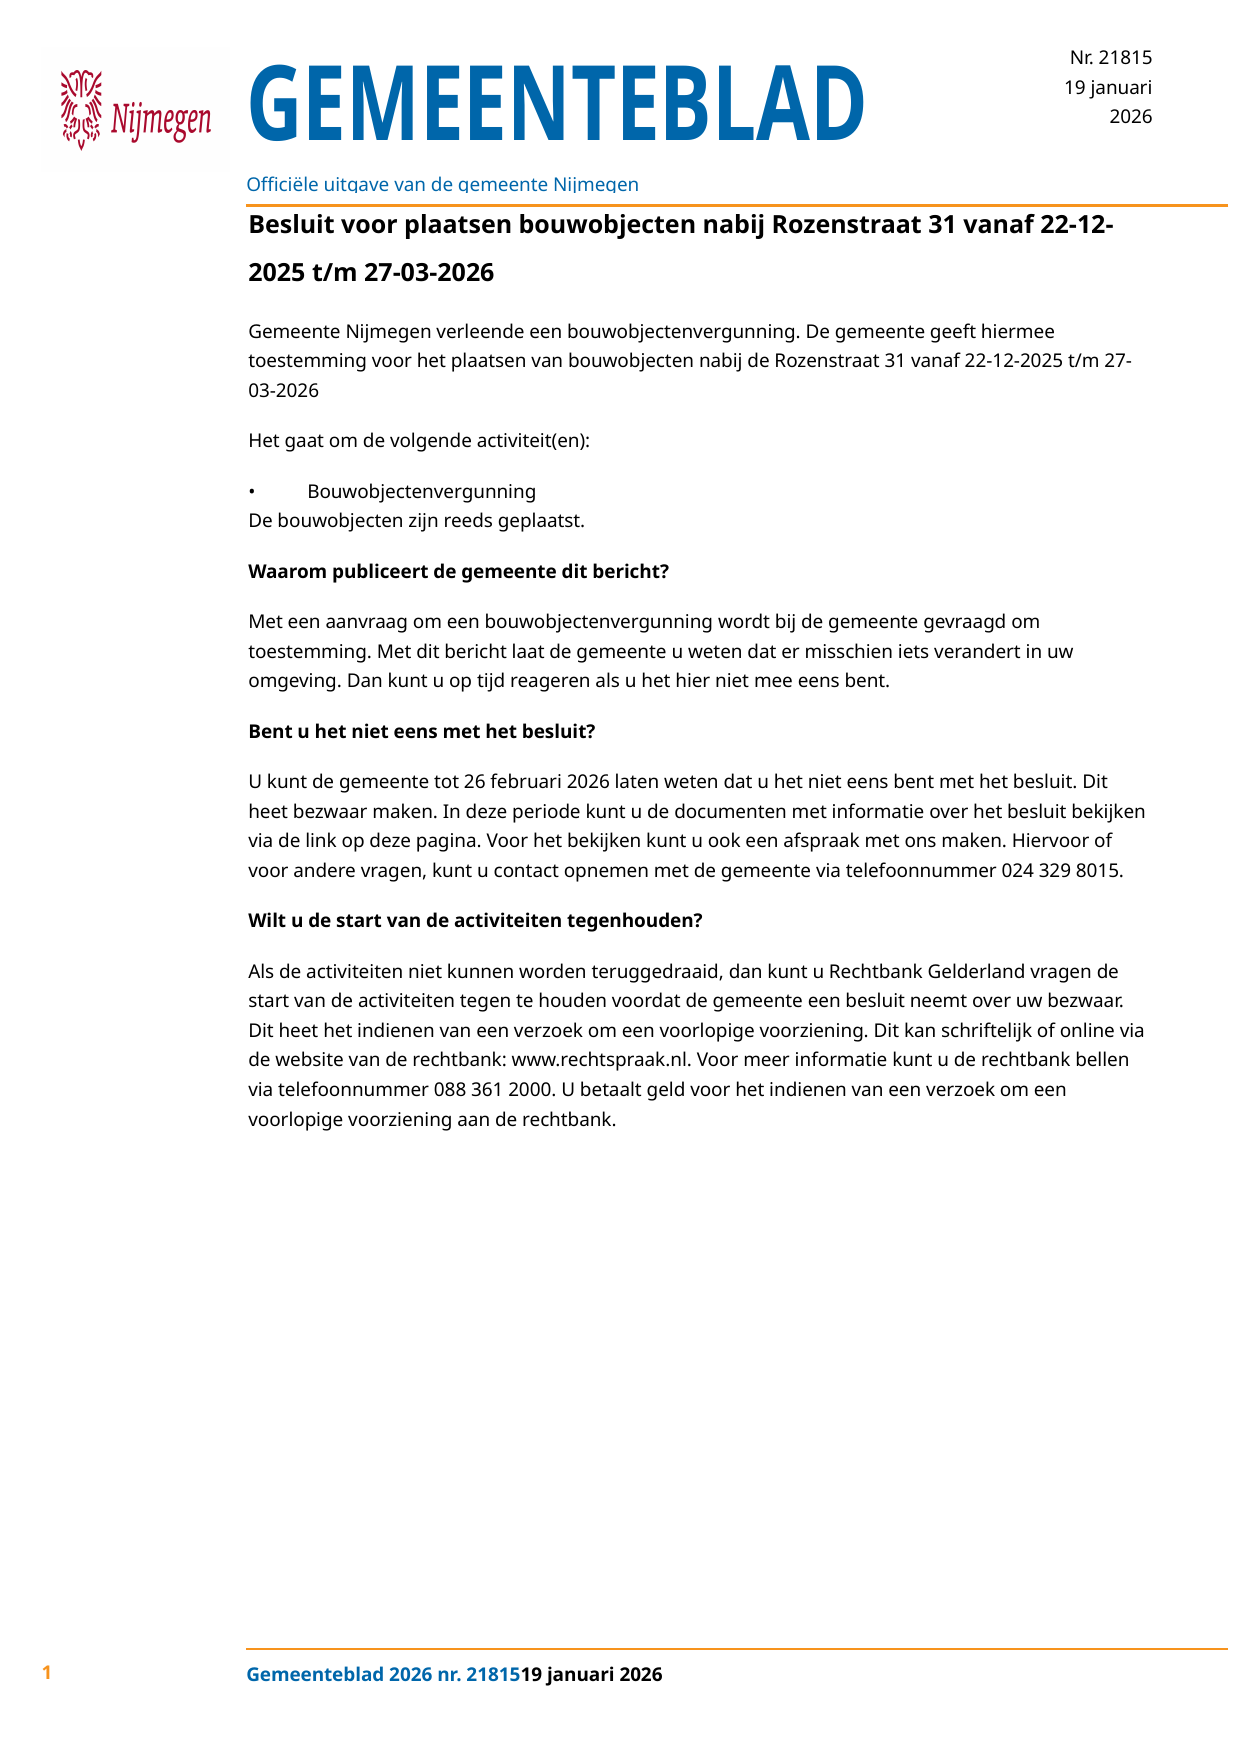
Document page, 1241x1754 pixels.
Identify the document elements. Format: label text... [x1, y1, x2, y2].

list Bouwobjectenvergunning [248, 478, 1152, 504]
text De bouwobjecten zijn reeds geplaatst. [248, 507, 1152, 533]
text Besluit voor plaatsen bouwobjecten nabij Rozenstraat 31 vanaf 22-12-2025 t/m 27-03-2026 [248, 207, 1152, 288]
text Als de activiteiten niet kunnen worden teruggedraaid, dan kunt u Rechtbank Gelderland vragen de start van de activiteiten tegen te houden voordat de gemeente een besluit neemt over uw bezwaar. Dit heet het indienen van een verzoek om een voorlopige voorziening. Dit kan schriftelijk of online via de website van de rechtbank: www.rechtspraak.nl. Voor meer informatie kunt u de rechtbank bellen via telefoonnummer 088 361 2000. U betaalt geld voor het indienen van een verzoek om een voorlopige voorziening aan de rechtbank. [248, 958, 1152, 1132]
text Het gaat om de volgende activiteit(en): [248, 427, 1152, 453]
text Waarom publiceert de gemeente dit bericht? [248, 558, 1152, 584]
text Met een aanvraag om een bouwobjectenvergunning wordt bij de gemeente gevraagd om toestemming. Met dit bericht laat de gemeente u weten dat er misschien iets verandert in uw omgeving. Dan kunt u op tijd reageren als u het hier niet mee eens bent. [248, 608, 1152, 693]
text U kunt de gemeente tot 26 februari 2026 laten weten dat u het niet eens bent met het besluit. Dit heet bezwaar maken. In deze periode kunt u de documenten met informatie over het besluit bekijken via de link op deze pagina. Voor het bekijken kunt u ook een afspraak met ons maken. Hiervoor of voor andere vragen, kunt u contact opnemen met de gemeente via telefoonnummer 024 329 8015. [248, 768, 1152, 883]
text Bent u het niet eens met het besluit? [248, 718, 1152, 744]
text Gemeente Nijmegen verleende een bouwobjectenvergunning. De gemeente geeft hiermee toestemming voor het plaatsen van bouwobjecten nabij de Rozenstraat 31 vanaf 22-12-2025 t/m 27-03-2026 [248, 318, 1152, 403]
text Wilt u de start van de activiteiten tegenhouden? [248, 907, 1152, 933]
picture [41, 47, 231, 172]
